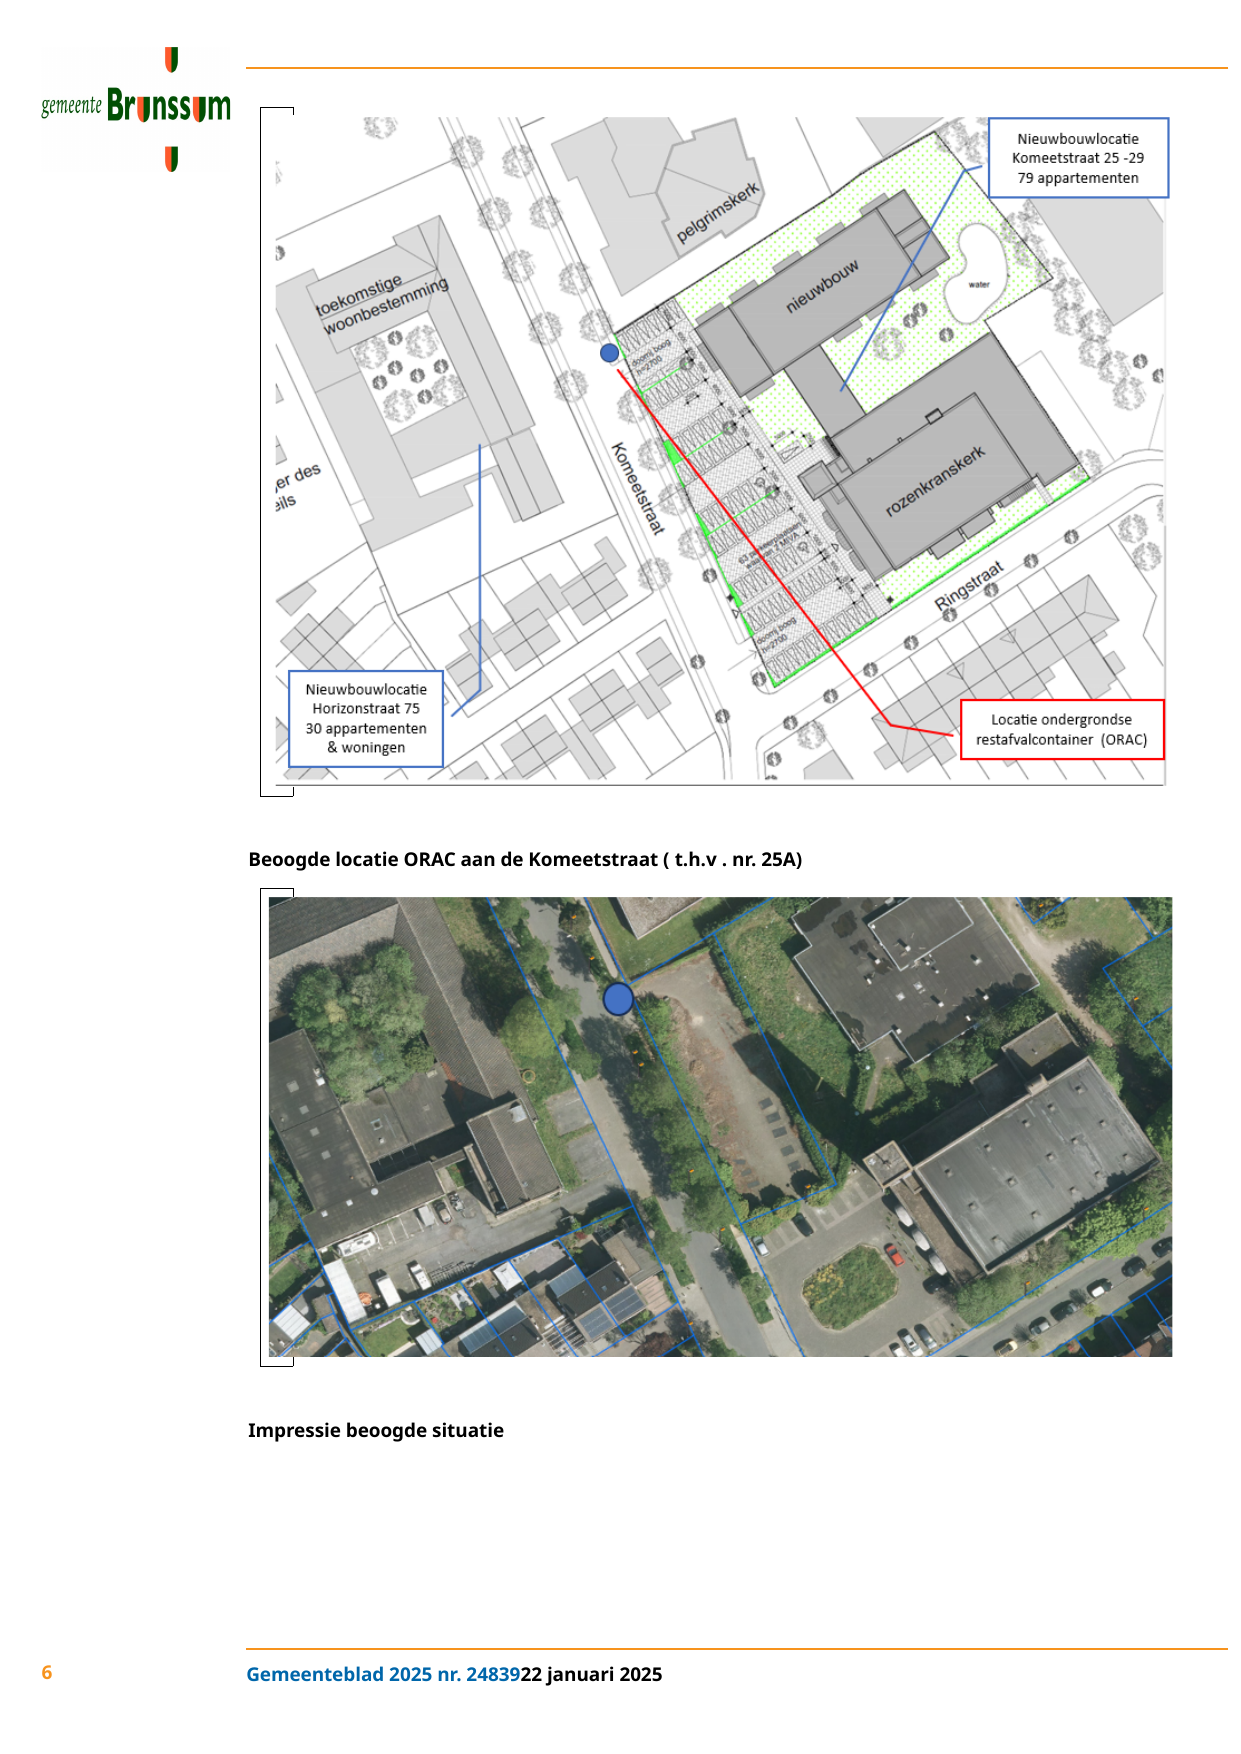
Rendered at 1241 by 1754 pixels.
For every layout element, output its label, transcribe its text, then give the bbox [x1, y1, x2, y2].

text Impressie beoogde situatie [248, 1417, 1152, 1442]
picture [268, 897, 1173, 1357]
picture [268, 115, 1173, 787]
text Beoogde locatie ORAC aan de Komeetstraat ( t.h.v . nr. 25A) [248, 847, 1152, 872]
picture [41, 47, 231, 172]
